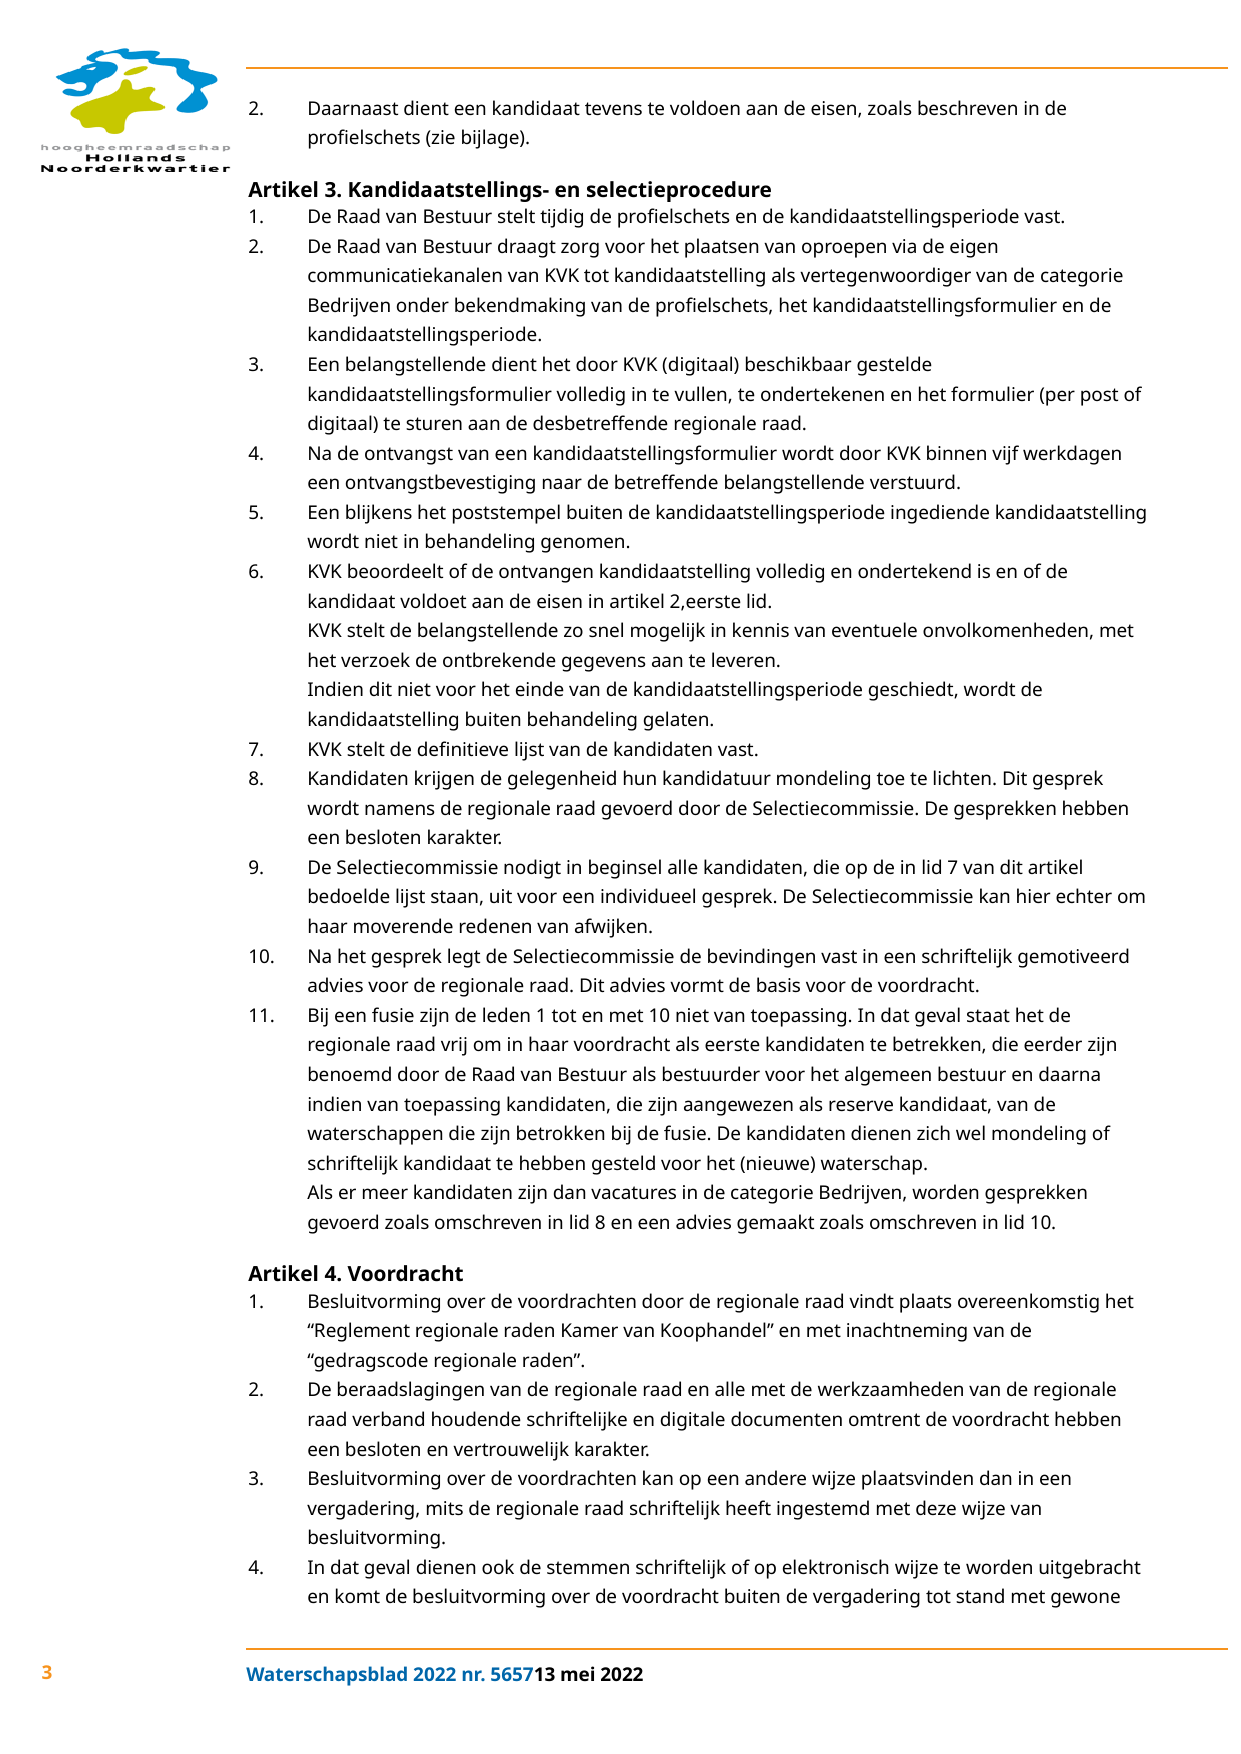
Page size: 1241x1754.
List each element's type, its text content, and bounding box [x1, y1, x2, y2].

list Als er meer kandidaten zijn dan vacatures in de categorie Bedrijven, worden gesprekken gevoerd zoals omschreven in lid 8 en een advies gemaakt zoals omschreven in lid 10. [248, 1179, 1152, 1235]
list Besluitvorming over de voordrachten kan op een andere wijze plaatsvinden dan in een vergadering, mits de regionale raad schriftelijk heeft ingestemd met deze wijze van besluitvorming. [248, 1465, 1152, 1550]
list KVK stelt de belangstellende zo snel mogelijk in kennis van eventuele onvolkomenheden, met het verzoek de ontbrekende gegevens aan te leveren. [248, 617, 1152, 673]
list Een blijkens het poststempel buiten de kandidaatstellingsperiode ingediende kandidaatstelling wordt niet in behandeling genomen. [248, 499, 1152, 554]
list Een belangstellende dient het door KVK (digitaal) beschikbaar gestelde kandidaatstellingsformulier volledig in te vullen, te ondertekenen en het formulier (per post of digitaal) te sturen aan de desbetreffende regionale raad. [248, 351, 1152, 436]
list De Raad van Bestuur draagt zorg voor het plaatsen van oproepen via de eigen communicatiekanalen van KVK tot kandidaatstelling als vertegenwoordiger van de categorie Bedrijven onder bekendmaking van de profielschets, het kandidaatstellingsformulier en de kandidaatstellingsperiode. [248, 233, 1152, 347]
text Artikel 3. Kandidaatstellings- en selectieprocedure [248, 175, 1152, 203]
list Indien dit niet voor het einde van de kandidaatstellingsperiode geschiedt, wordt de kandidaatstelling buiten behandeling gelaten. [248, 677, 1152, 732]
list Bij een fusie zijn de leden 1 tot en met 10 niet van toepassing. In dat geval staat het de regionale raad vrij om in haar voordracht als eerste kandidaten te betrekken, die eerder zijn benoemd door de Raad van Bestuur als bestuurder voor het algemeen bestuur en daarna indien van toepassing kandidaten, die zijn aangewezen als reserve kandidaat, van de waterschappen die zijn betrokken bij de fusie. De kandidaten dienen zich wel mondeling of schriftelijk kandidaat te hebben gesteld voor het (nieuwe) waterschap. [248, 1002, 1152, 1176]
list De Raad van Bestuur stelt tijdig de profielschets en de kandidaatstellingsperiode vast. [248, 203, 1152, 229]
list Daarnaast dient een kandidaat tevens te voldoen aan de eisen, zoals beschreven in de profielschets (zie bijlage). [248, 95, 1152, 150]
list KVK beoordeelt of de ontvangen kandidaatstelling volledig en ondertekend is en of de kandidaat voldoet aan de eisen in artikel 2,eerste lid. [248, 558, 1152, 613]
list In dat geval dienen ook de stemmen schriftelijk of op elektronisch wijze te worden uitgebracht en komt de besluitvorming over de voordracht buiten de vergadering tot stand met gewone [248, 1554, 1152, 1609]
list De Selectiecommissie nodigt in beginsel alle kandidaten, die op de in lid 7 van dit artikel bedoelde lijst staan, uit voor een individueel gesprek. De Selectiecommissie kan hier echter om haar moverende redenen van afwijken. [248, 854, 1152, 939]
list Na het gesprek legt de Selectiecommissie de bevindingen vast in een schriftelijk gemotiveerd advies voor de regionale raad. Dit advies vormt de basis voor de voordracht. [248, 943, 1152, 998]
list De beraadslagingen van de regionale raad en alle met de werkzaamheden van de regionale raad verband houdende schriftelijke en digitale documenten omtrent de voordracht hebben een besloten en vertrouwelijk karakter. [248, 1377, 1152, 1462]
list Kandidaten krijgen de gelegenheid hun kandidatuur mondeling toe te lichten. Dit gesprek wordt namens de regionale raad gevoerd door de Selectiecommissie. De gesprekken hebben een besloten karakter. [248, 765, 1152, 850]
picture [41, 47, 231, 172]
text Artikel 4. Voordracht [248, 1259, 1152, 1288]
list Na de ontvangst van een kandidaatstellingsformulier wordt door KVK binnen vijf werkdagen een ontvangstbevestiging naar de betreffende belangstellende verstuurd. [248, 440, 1152, 495]
list Besluitvorming over de voordrachten door de regionale raad vindt plaats overeenkomstig het “Reglement regionale raden Kamer van Koophandel” en met inachtneming van de “gedragscode regionale raden”. [248, 1288, 1152, 1373]
list KVK stelt de definitieve lijst van de kandidaten vast. [248, 736, 1152, 761]
